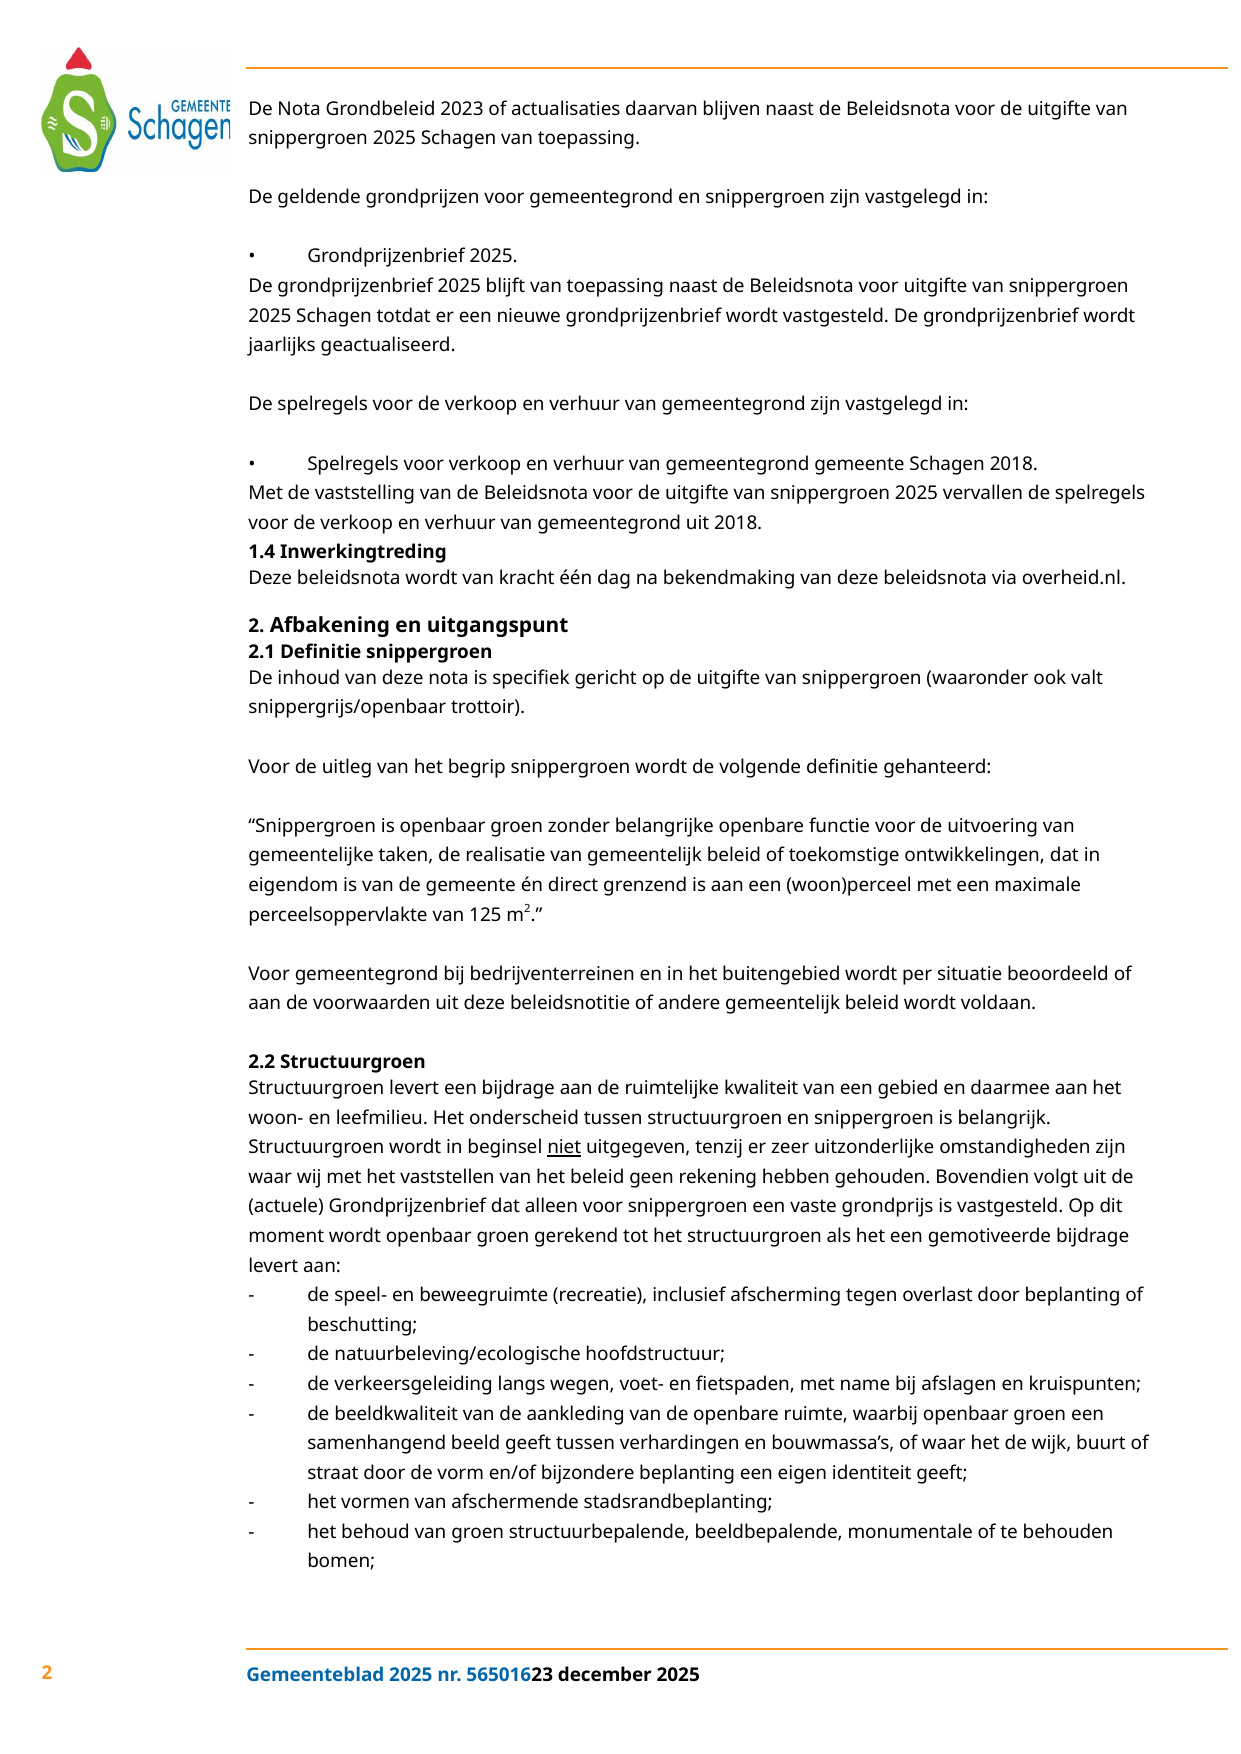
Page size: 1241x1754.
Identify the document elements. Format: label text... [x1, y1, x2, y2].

text Voor gemeentegrond bij bedrijventerreinen en in het buitengebied wordt per situatie beoordeeld of aan de voorwaarden uit deze beleidsnotitie of andere gemeentelijk beleid wordt voldaan. [248, 960, 1152, 1015]
text Met de vaststelling van de Beleidsnota voor de uitgifte van snippergroen 2025 vervallen de spelregels voor de verkoop en verhuur van gemeentegrond uit 2018. [248, 479, 1152, 535]
text De geldende grondprijzen voor gemeentegrond en snippergroen zijn vastgelegd in: [248, 183, 1152, 209]
list het vormen van afschermende stadsrandbeplanting; [248, 1488, 1152, 1514]
text De inhoud van deze nota is specifiek gericht op de uitgifte van snippergroen (waaronder ook valt snippergrijs/openbaar trottoir). [248, 664, 1152, 719]
text 2.2 Structuurgroen [248, 1049, 1152, 1074]
text 2.1 Definitie snippergroen [248, 638, 1152, 664]
list Grondprijzenbrief 2025. [248, 243, 1152, 268]
list het behoud van groen structuurbepalende, beeldbepalende, monumentale of te behouden bomen; [248, 1518, 1152, 1573]
text Voor de uitleg van het begrip snippergroen wordt de volgende definitie gehanteerd: [248, 753, 1152, 778]
picture [41, 47, 231, 172]
list Spelregels voor verkoop en verhuur van gemeentegrond gemeente Schagen 2018. [248, 450, 1152, 476]
text De spelregels voor de verkoop en verhuur van gemeentegrond zijn vastgelegd in: [248, 391, 1152, 416]
text Structuurgroen levert een bijdrage aan de ruimtelijke kwaliteit van een gebied en daarmee aan het woon- en leefmilieu. Het onderscheid tussen structuurgroen en snippergroen is belangrijk. Structuurgroen wordt in beginsel niet uitgegeven, tenzij er zeer uitzonderlijke omstandigheden zijn waar wij met het vaststellen van het beleid geen rekening hebben gehouden. Bovendien volgt uit de (actuele) Grondprijzenbrief dat alleen voor snippergroen een vaste grondprijs is vastgesteld. Op dit moment wordt openbaar groen gerekend tot het structuurgroen als het een gemotiveerde bijdrage levert aan: [248, 1074, 1152, 1278]
text 2. Afbakening en uitgangspunt [248, 610, 1152, 638]
text Deze beleidsnota wordt van kracht één dag na bekendmaking van deze beleidsnota via overheid.nl. [248, 564, 1152, 590]
list de speel- en beweegruimte (recreatie), inclusief afscherming tegen overlast door beplanting of beschutting; [248, 1281, 1152, 1337]
list de beeldkwaliteit van de aankleding van de openbare ruimte, waarbij openbaar groen een samenhangend beeld geeft tussen verhardingen en bouwmassa’s, of waar het de wijk, buurt of straat door de vorm en/of bijzondere beplanting een eigen identiteit geeft; [248, 1400, 1152, 1485]
text De Nota Grondbeleid 2023 of actualisaties daarvan blijven naast de Beleidsnota voor de uitgifte van snippergroen 2025 Schagen van toepassing. [248, 95, 1152, 150]
list de natuurbeleving/ecologische hoofdstructuur; [248, 1341, 1152, 1366]
text De grondprijzenbrief 2025 blijft van toepassing naast de Beleidsnota voor uitgifte van snippergroen 2025 Schagen totdat er een nieuwe grondprijzenbrief wordt vastgesteld. De grondprijzenbrief wordt jaarlijks geactualiseerd. [248, 272, 1152, 357]
text 1.4 Inwerkingtreding [248, 538, 1152, 564]
list de verkeersgeleiding langs wegen, voet- en fietspaden, met name bij afslagen en kruispunten; [248, 1370, 1152, 1396]
text “Snippergroen is openbaar groen zonder belangrijke openbare functie voor de uitvoering van gemeentelijke taken, de realisatie van gemeentelijk beleid of toekomstige ontwikkelingen, dat in eigendom is van de gemeente én direct grenzend is aan een (woon)perceel met een maximale perceelsoppervlakte van 125 m2.” [248, 812, 1152, 926]
